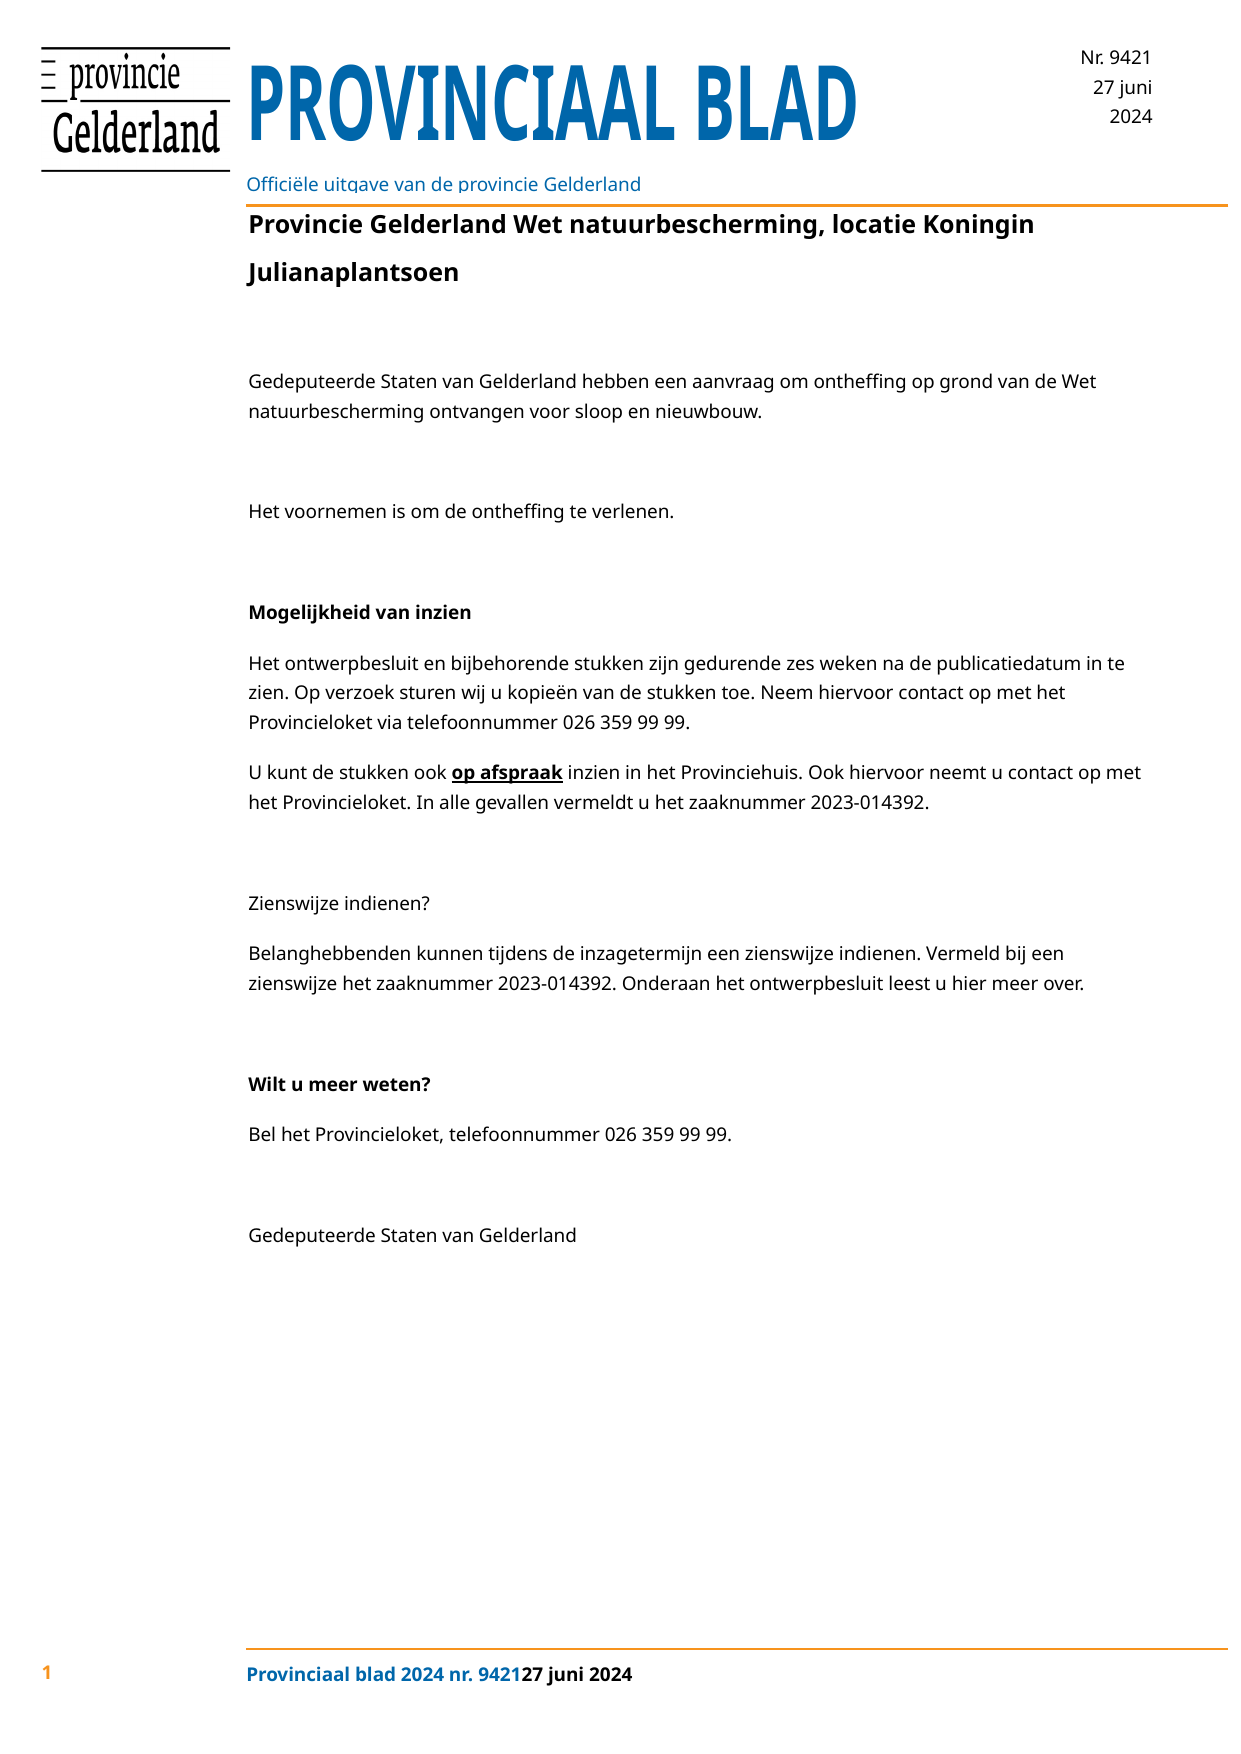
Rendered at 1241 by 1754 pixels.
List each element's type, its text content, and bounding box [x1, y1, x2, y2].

text Mogelijkheid van inzien [248, 599, 1152, 625]
text U kunt de stukken ook op afspraak inzien in het Provinciehuis. Ook hiervoor neemt u contact op met het Provincieloket. In alle gevallen vermeldt u het zaaknummer 2023-014392. [248, 759, 1152, 815]
text Bel het Provincieloket, telefoonnummer 026 359 99 99. [248, 1121, 1152, 1147]
text Het voornemen is om de ontheffing te verlenen. [248, 499, 1152, 524]
text Provincie Gelderland Wet natuurbescherming, locatie Koningin Julianaplantsoen [248, 207, 1152, 288]
text Gedeputeerde Staten van Gelderland [248, 1222, 1152, 1248]
text Belanghebbenden kunnen tijdens de inzagetermijn een zienswijze indienen. Vermeld bij een zienswijze het zaaknummer 2023-014392. Onderaan het ontwerpbesluit leest u hier meer over. [248, 940, 1152, 996]
text Wilt u meer weten? [248, 1071, 1152, 1097]
picture [41, 47, 231, 172]
text Zienswijze indienen? [248, 890, 1152, 916]
text Het ontwerpbesluit en bijbehorende stukken zijn gedurende zes weken na de publicatiedatum in te zien. Op verzoek sturen wij u kopieën van de stukken toe. Neem hiervoor contact op met het Provincieloket via telefoonnummer 026 359 99 99. [248, 650, 1152, 735]
text Gedeputeerde Staten van Gelderland hebben een aanvraag om ontheffing op grond van de Wet natuurbescherming ontvangen voor sloop en nieuwbouw. [248, 368, 1152, 424]
